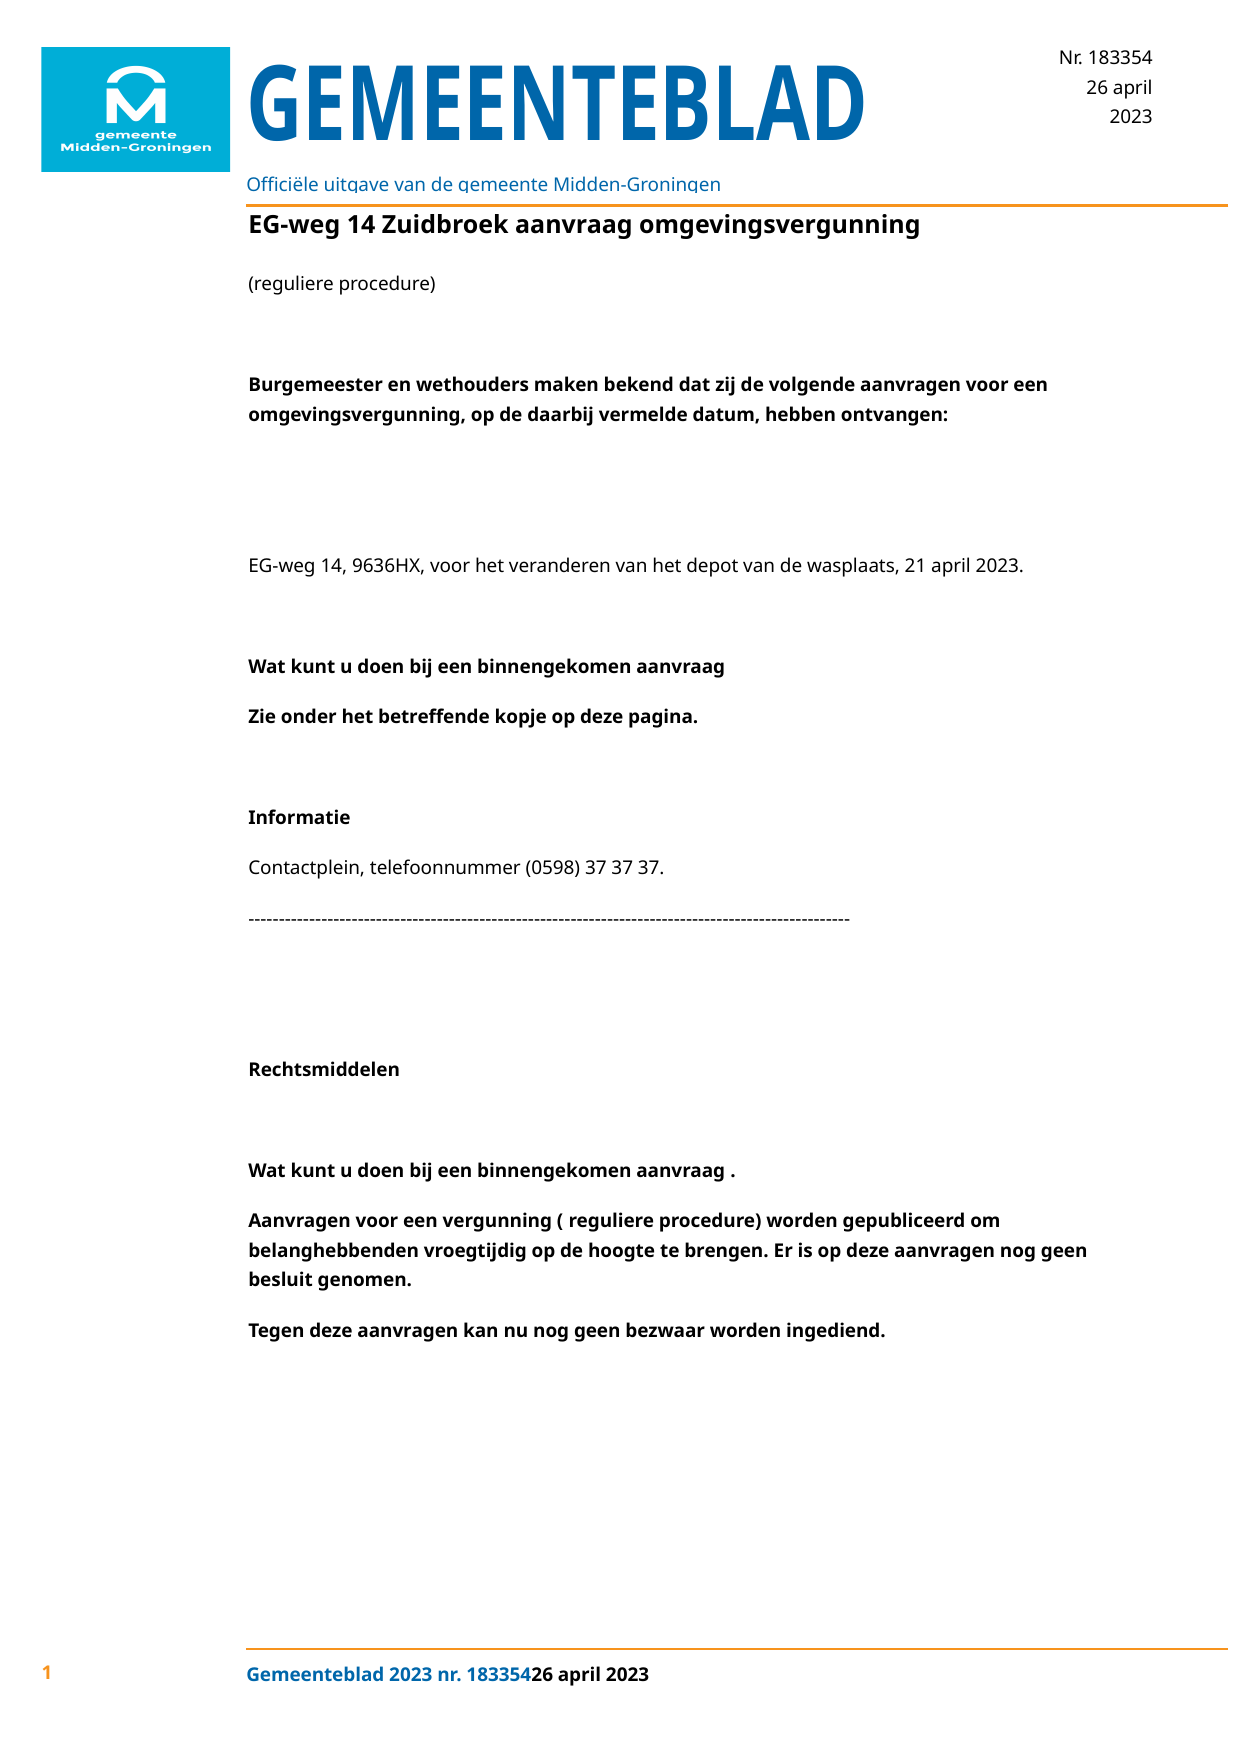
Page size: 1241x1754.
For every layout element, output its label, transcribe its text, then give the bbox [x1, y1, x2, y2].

text --------------------------------------------------------------------------------------------------- [248, 905, 1152, 931]
text EG-weg 14 Zuidbroek aanvraag omgevingsvergunning [248, 207, 1152, 241]
text (reguliere procedure) [248, 270, 1152, 296]
text Wat kunt u doen bij een binnengekomen aanvraag [248, 653, 1152, 678]
text Burgemeester en wethouders maken bekend dat zij de volgende aanvragen voor een omgevingsvergunning, op de daarbij vermelde datum, hebben ontvangen: [248, 371, 1152, 426]
picture [108, 66, 164, 82]
picture [107, 89, 165, 122]
text Wat kunt u doen bij een binnengekomen aanvraag . [248, 1157, 1152, 1183]
text Informatie [248, 804, 1152, 830]
text Aanvragen voor een vergunning ( reguliere procedure) worden gepubliceerd om belanghebbenden vroegtijdig op de hoogte te brengen. Er is op deze aanvragen nog geen besluit genomen. [248, 1207, 1152, 1292]
text Contactplein, telefoonnummer (0598) 37 37 37. [248, 854, 1152, 880]
text Tegen deze aanvragen kan nu nog geen bezwaar worden ingediend. [248, 1317, 1152, 1343]
text EG-weg 14, 9636HX, voor het veranderen van het depot van de wasplaats, 21 april 2023. [248, 552, 1152, 578]
picture [184, 146, 190, 153]
text Zie onder het betreffende kopje op deze pagina. [248, 703, 1152, 729]
text Rechtsmiddelen [248, 1056, 1152, 1082]
